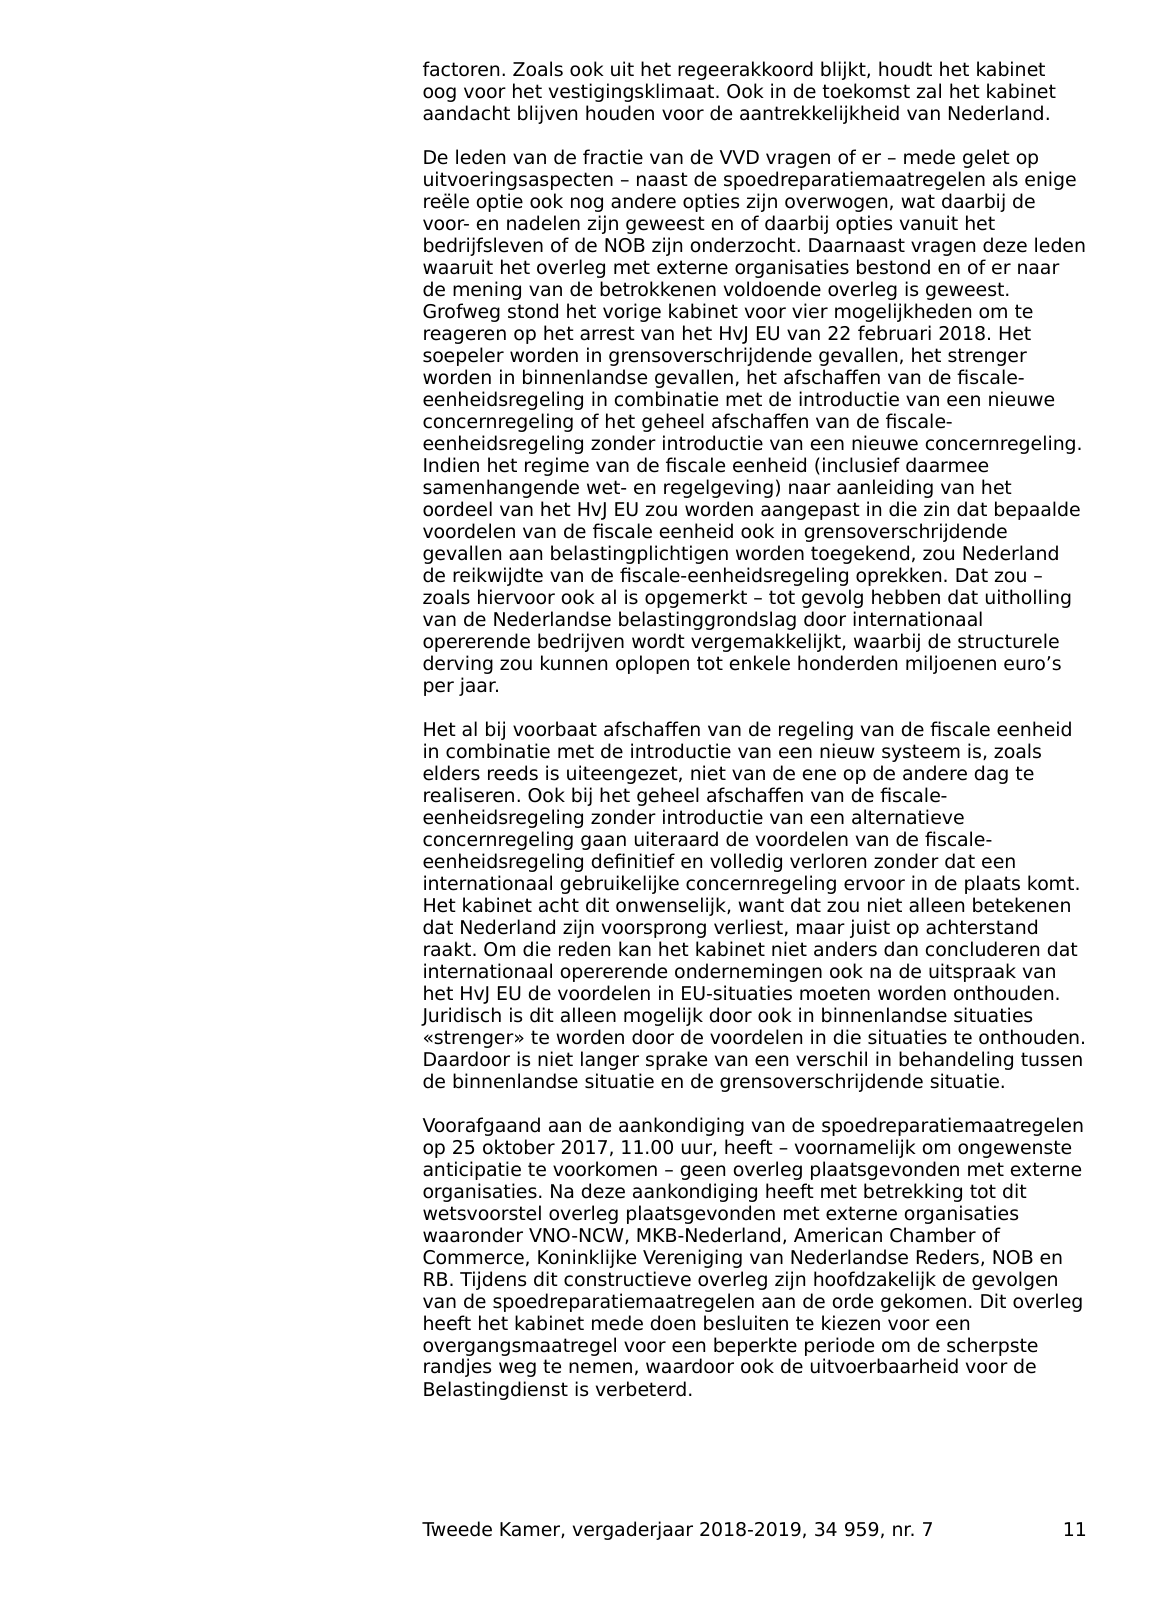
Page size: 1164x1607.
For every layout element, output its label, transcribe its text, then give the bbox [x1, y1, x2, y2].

text Voorafgaand aan de aankondiging van de spoedreparatiemaatregelen op 25 oktober 2017, 11.00 uur, heeft – voornamelijk om ongewenste anticipatie te voorkomen – geen overleg plaatsgevonden met externe organisaties. Na deze aankondiging heeft met betrekking tot dit wetsvoorstel overleg plaatsgevonden met externe organisaties waaronder VNO-NCW, MKB-Nederland, American Chamber of Commerce, Koninklijke Vereniging van Nederlandse Reders, NOB en RB. Tijdens dit constructieve overleg zijn hoofdzakelijk de gevolgen van de spoedreparatiemaatregelen aan de orde gekomen. Dit overleg heeft het kabinet mede doen besluiten te kiezen voor een overgangsmaatregel voor een beperkte periode om de scherpste randjes weg te nemen, waardoor ook de uitvoerbaarheid voor de Belastingdienst is verbeterd. [422, 1115, 1087, 1400]
text De leden van de fractie van de VVD vragen of er – mede gelet op uitvoeringsaspecten – naast de spoedreparatiemaatregelen als enige reële optie ook nog andere opties zijn overwogen, wat daarbij de voor- en nadelen zijn geweest en of daarbij opties vanuit het bedrijfsleven of de NOB zijn onderzocht. Daarnaast vragen deze leden waaruit het overleg met externe organisaties bestond en of er naar de mening van de betrokkenen voldoende overleg is geweest. Grofweg stond het vorige kabinet voor vier mogelijkheden om te reageren op het arrest van het HvJ EU van 22 februari 2018. Het soepeler worden in grensoverschrijdende gevallen, het strenger worden in binnenlandse gevallen, het afschaffen van de fiscale-eenheidsregeling in combinatie met de introductie van een nieuwe concernregeling of het geheel afschaffen van de fiscale-eenheidsregeling zonder introductie van een nieuwe concernregeling. Indien het regime van de fiscale eenheid (inclusief daarmee samenhangende wet- en regelgeving) naar aanleiding van het oordeel van het HvJ EU zou worden aangepast in die zin dat bepaalde voordelen van de fiscale eenheid ook in grensoverschrijdende gevallen aan belastingplichtigen worden toegekend, zou Nederland de reikwijdte van de fiscale-eenheidsregeling oprekken. Dat zou – zoals hiervoor ook al is opgemerkt – tot gevolg hebben dat uitholling van de Nederlandse belastinggrondslag door internationaal opererende bedrijven wordt vergemakkelijkt, waarbij de structurele derving zou kunnen oplopen tot enkele honderden miljoenen euro’s per jaar. [422, 147, 1087, 697]
text Het al bij voorbaat afschaffen van de regeling van de fiscale eenheid in combinatie met de introductie van een nieuw systeem is, zoals elders reeds is uiteengezet, niet van de ene op de andere dag te realiseren. Ook bij het geheel afschaffen van de fiscale-eenheidsregeling zonder introductie van een alternatieve concernregeling gaan uiteraard de voordelen van de fiscale-eenheidsregeling definitief en volledig verloren zonder dat een internationaal gebruikelijke concernregeling ervoor in de plaats komt. Het kabinet acht dit onwenselijk, want dat zou niet alleen betekenen dat Nederland zijn voorsprong verliest, maar juist op achterstand raakt. Om die reden kan het kabinet niet anders dan concluderen dat internationaal opererende ondernemingen ook na de uitspraak van het HvJ EU de voordelen in EU-situaties moeten worden onthouden. Juridisch is dit alleen mogelijk door ook in binnenlandse situaties «strenger» te worden door de voordelen in die situaties te onthouden. Daardoor is niet langer sprake van een verschil in behandeling tussen de binnenlandse situatie en de grensoverschrijdende situatie. [422, 719, 1087, 1092]
text factoren. Zoals ook uit het regeerakkoord blijkt, houdt het kabinet oog voor het vestigingsklimaat. Ook in de toekomst zal het kabinet aandacht blijven houden voor de aantrekkelijkheid van Nederland. [422, 59, 1087, 125]
